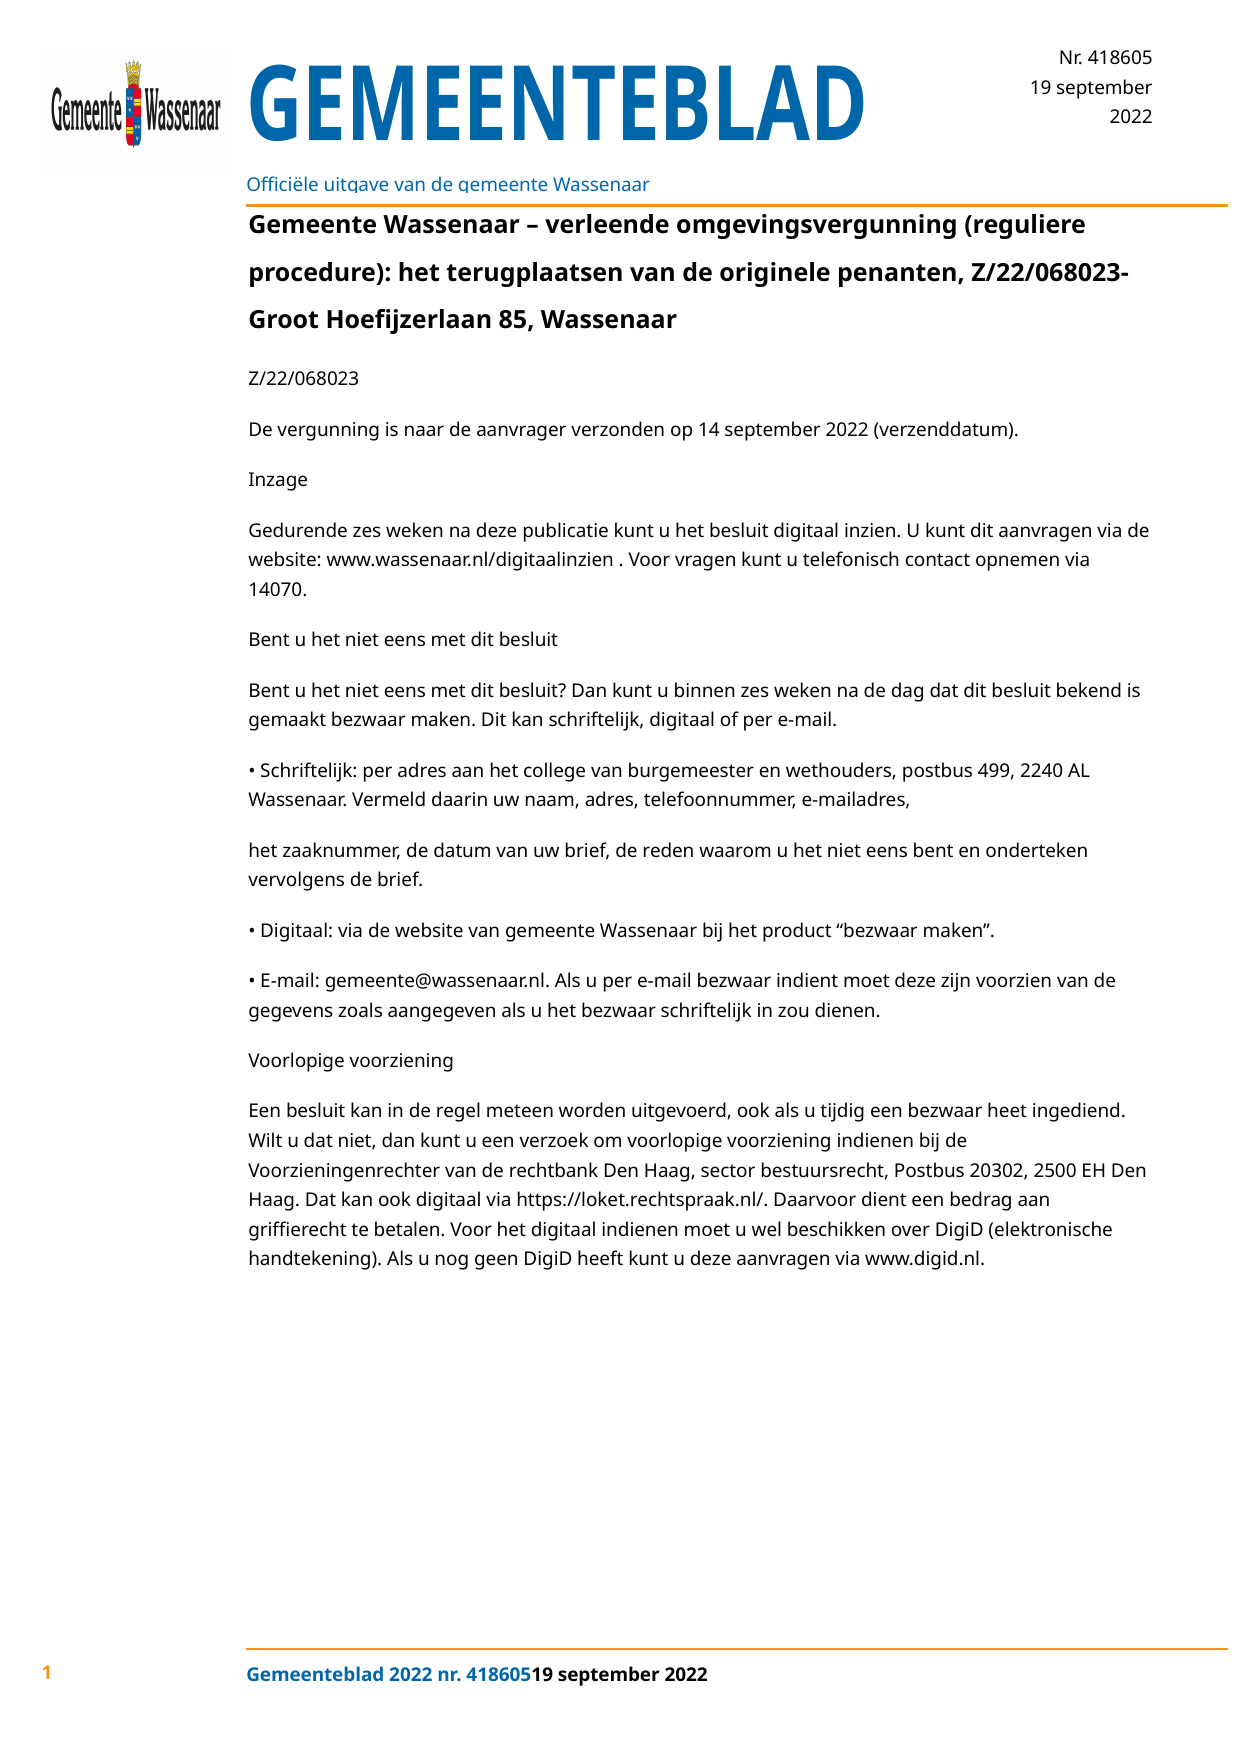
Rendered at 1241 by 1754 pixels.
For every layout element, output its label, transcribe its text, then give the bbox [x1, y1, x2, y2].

text • Schriftelijk: per adres aan het college van burgemeester en wethouders, postbus 499, 2240 AL Wassenaar. Vermeld daarin uw naam, adres, telefoonnummer, e-mailadres, [248, 757, 1152, 812]
picture [41, 47, 231, 172]
text De vergunning is naar de aanvrager verzonden op 14 september 2022 (verzenddatum). [248, 416, 1152, 442]
text Bent u het niet eens met dit besluit? Dan kunt u binnen zes weken na de dag dat dit besluit bekend is gemaakt bezwaar maken. Dit kan schriftelijk, digitaal of per e-mail. [248, 677, 1152, 732]
text Z/22/068023 [248, 366, 1152, 391]
text Een besluit kan in de regel meteen worden uitgevoerd, ook als u tijdig een bezwaar heet ingediend. Wilt u dat niet, dan kunt u een verzoek om voorlopige voorziening indienen bij de Voorzieningenrechter van de rechtbank Den Haag, sector bestuursrecht, Postbus 20302, 2500 EH Den Haag. Dat kan ook digitaal via https://loket.rechtspraak.nl/. Daarvoor dient een bedrag aan griffierecht te betalen. Voor het digitaal indienen moet u wel beschikken over DigiD (elektronische handtekening). Als u nog geen DigiD heeft kunt u deze aanvragen via www.digid.nl. [248, 1098, 1152, 1271]
text Gedurende zes weken na deze publicatie kunt u het besluit digitaal inzien. U kunt dit aanvragen via de website: www.wassenaar.nl/digitaalinzien . Voor vragen kunt u telefonisch contact opnemen via 14070. [248, 517, 1152, 602]
text Bent u het niet eens met dit besluit [248, 626, 1152, 652]
text • Digitaal: via de website van gemeente Wassenaar bij het product “bezwaar maken”. [248, 917, 1152, 942]
text • E-mail: gemeente@wassenaar.nl. Als u per e-mail bezwaar indient moet deze zijn voorzien van de gegevens zoals aangegeven als u het bezwaar schriftelijk in zou dienen. [248, 967, 1152, 1022]
text het zaaknummer, de datum van uw brief, de reden waarom u het niet eens bent en onderteken vervolgens de brief. [248, 837, 1152, 892]
text Gemeente Wassenaar – verleende omgevingsvergunning (reguliere procedure): het terugplaatsen van de originele penanten, Z/22/068023- Groot Hoefijzerlaan 85, Wassenaar [248, 207, 1152, 336]
text Voorlopige voorziening [248, 1047, 1152, 1073]
text Inzage [248, 466, 1152, 492]
